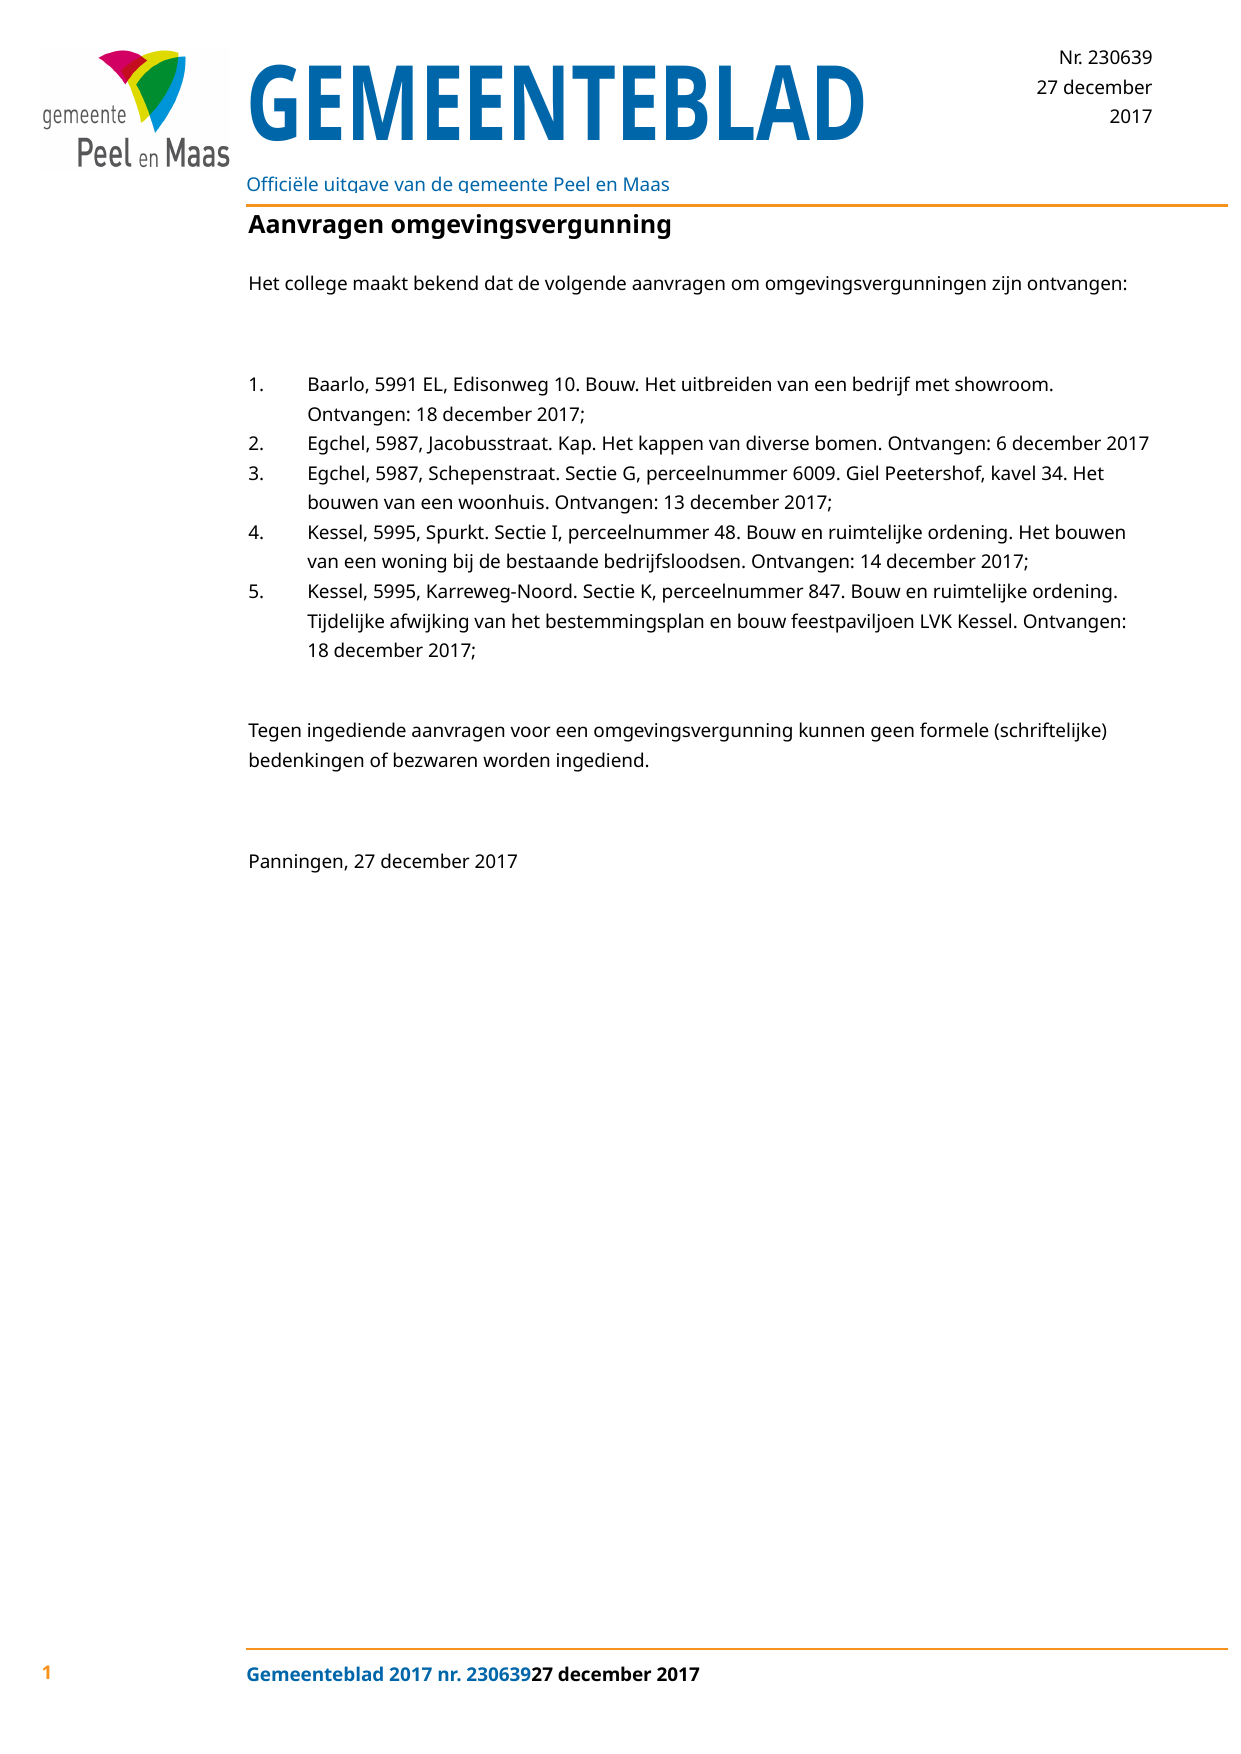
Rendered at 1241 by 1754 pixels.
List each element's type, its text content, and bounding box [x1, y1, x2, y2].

list Egchel, 5987, Schepenstraat. Sectie G, perceelnummer 6009. Giel Peetershof, kavel 34. Het bouwen van een woonhuis. Ontvangen: 13 december 2017; [248, 460, 1152, 515]
text Aanvragen omgevingsvergunning [248, 207, 1152, 241]
text Het college maakt bekend dat de volgende aanvragen om omgevingsvergunningen zijn ontvangen: [248, 270, 1152, 296]
picture [41, 47, 231, 172]
list Kessel, 5995, Karreweg-Noord. Sectie K, perceelnummer 847. Bouw en ruimtelijke ordening. Tijdelijke afwijking van het bestemmingsplan en bouw feestpaviljoen LVK Kessel. Ontvangen: 18 december 2017; [248, 578, 1152, 663]
list Baarlo, 5991 EL, Edisonweg 10. Bouw. Het uitbreiden van een bedrijf met showroom. Ontvangen: 18 december 2017; [248, 371, 1152, 426]
text Tegen ingediende aanvragen voor een omgevingsvergunning kunnen geen formele (schriftelijke) bedenkingen of bezwaren worden ingediend. [248, 717, 1152, 773]
list Kessel, 5995, Spurkt. Sectie I, perceelnummer 48. Bouw en ruimtelijke ordening. Het bouwen van een woning bij de bestaande bedrijfsloodsen. Ontvangen: 14 december 2017; [248, 519, 1152, 574]
list Egchel, 5987, Jacobusstraat. Kap. Het kappen van diverse bomen. Ontvangen: 6 december 2017 [248, 430, 1152, 456]
text Panningen, 27 december 2017 [248, 848, 1152, 873]
